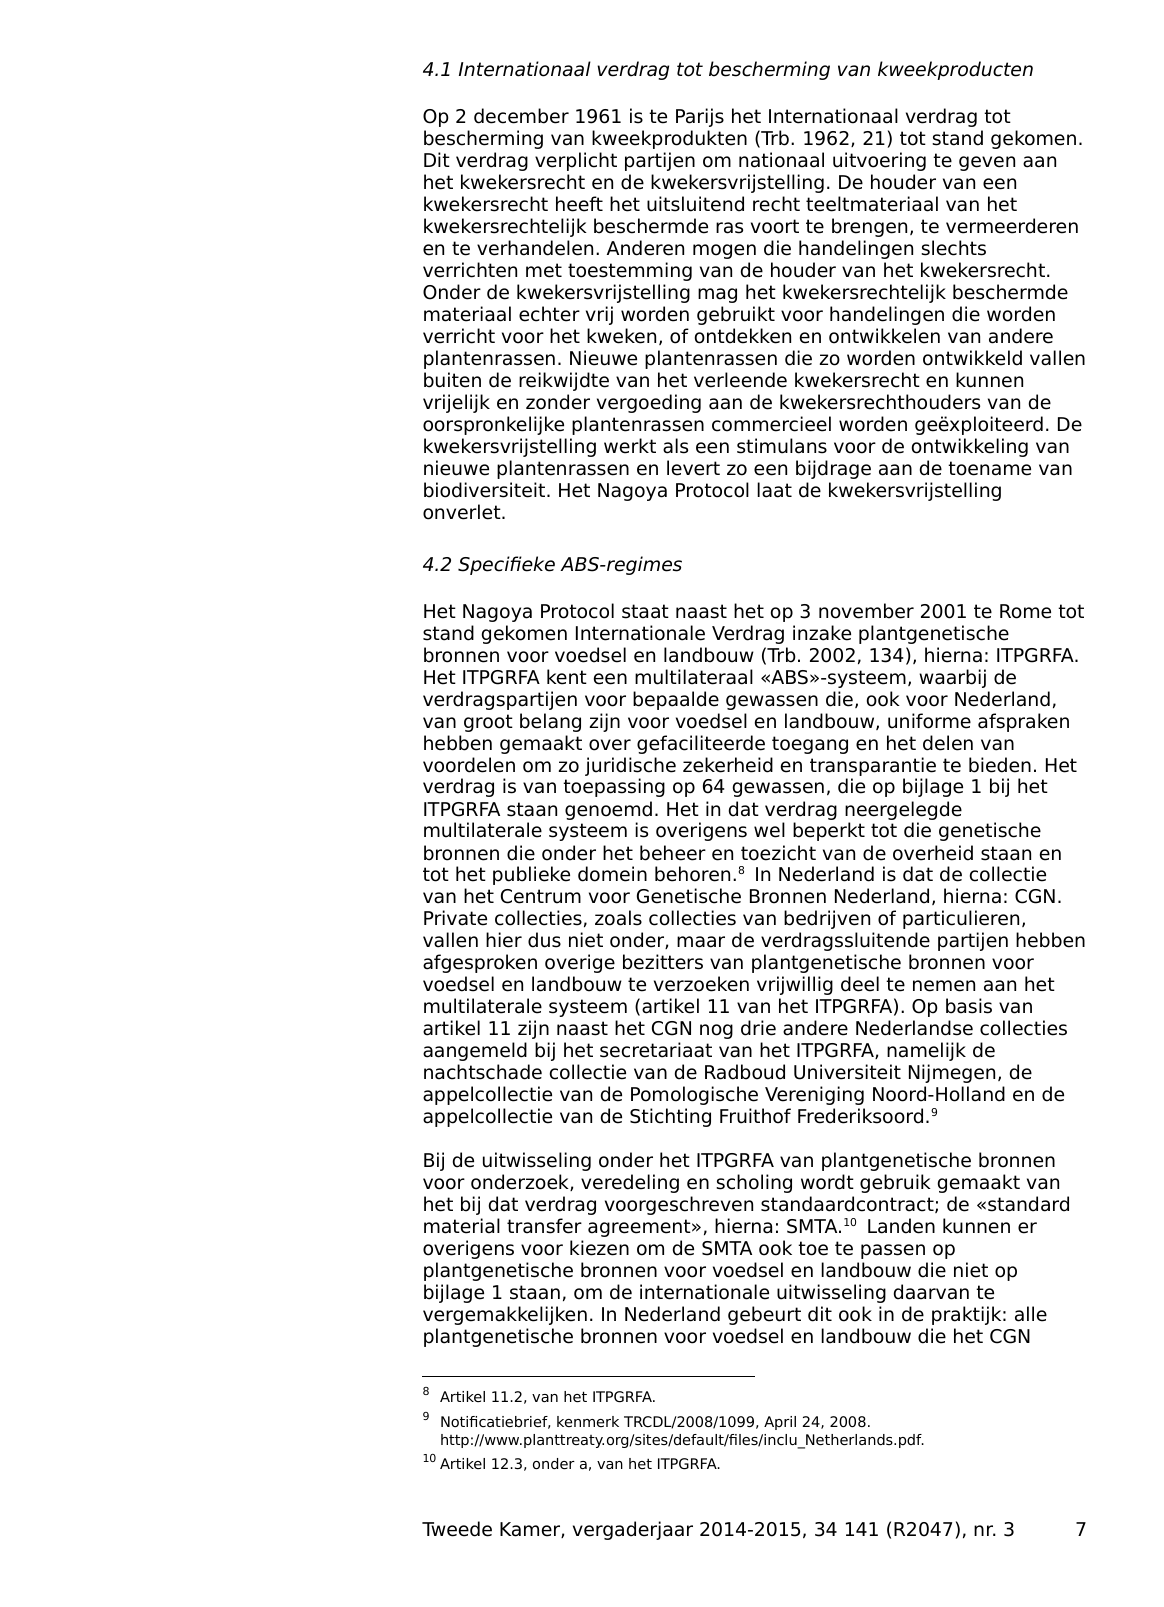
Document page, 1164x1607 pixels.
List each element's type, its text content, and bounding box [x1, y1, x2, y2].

text Op 2 december 1961 is te Parijs het Internationaal verdrag tot bescherming van kweekprodukten (Trb. 1962, 21) tot stand gekomen. Dit verdrag verplicht partijen om nationaal uitvoering te geven aan het kwekersrecht en de kwekersvrijstelling. De houder van een kwekersrecht heeft het uitsluitend recht teeltmateriaal van het kwekersrechtelijk beschermde ras voort te brengen, te vermeerderen en te verhandelen. Anderen mogen die handelingen slechts verrichten met toestemming van de houder van het kwekersrecht. Onder de kwekersvrijstelling mag het kwekersrechtelijk beschermde materiaal echter vrij worden gebruikt voor handelingen die worden verricht voor het kweken, of ontdekken en ontwikkelen van andere plantenrassen. Nieuwe plantenrassen die zo worden ontwikkeld vallen buiten de reikwijdte van het verleende kwekersrecht en kunnen vrijelijk en zonder vergoeding aan de kwekersrechthouders van de oorspronkelijke plantenrassen commercieel worden geëxploiteerd. De kwekersvrijstelling werkt als een stimulans voor de ontwikkeling van nieuwe plantenrassen en levert zo een bijdrage aan de toename van biodiversiteit. Het Nagoya Protocol laat de kwekersvrijstelling onverlet. [422, 106, 1087, 524]
text Het Nagoya Protocol staat naast het op 3 november 2001 te Rome tot stand gekomen Internationale Verdrag inzake plantgenetische bronnen voor voedsel en landbouw (Trb. 2002, 134), hierna: ITPGRFA. Het ITPGRFA kent een multilateraal «ABS»-systeem, waarbij de verdragspartijen voor bepaalde gewassen die, ook voor Nederland, van groot belang zijn voor voedsel en landbouw, uniforme afspraken hebben gemaakt over gefaciliteerde toegang en het delen van voordelen om zo juridische zekerheid en transparantie te bieden. Het verdrag is van toepassing op 64 gewassen, die op bijlage 1 bij het ITPGRFA staan genoemd. Het in dat verdrag neergelegde multilaterale systeem is overigens wel beperkt tot die genetische bronnen die onder het beheer en toezicht van de overheid staan en tot het publieke domein behoren. In Nederland is dat de collectie van het Centrum voor Genetische Bronnen Nederland, hierna: CGN. Private collecties, zoals collecties van bedrijven of particulieren, vallen hier dus niet onder, maar de verdragssluitende partijen hebben afgesproken overige bezitters van plantgenetische bronnen voor voedsel en landbouw te verzoeken vrijwillig deel te nemen aan het multilaterale systeem (artikel 11 van het ITPGRFA). Op basis van artikel 11 zijn naast het CGN nog drie andere Nederlandse collecties aangemeld bij het secretariaat van het ITPGRFA, namelijk de nachtschade collectie van de Radboud Universiteit Nijmegen, de appelcollectie van de Pomologische Vereniging Noord-Holland en de appelcollectie van de Stichting Fruithof Frederiksoord. [422, 601, 1087, 1128]
subtitle 4.2 Specifieke ABS-regimes [422, 554, 1087, 576]
text Notificatiebrief, kenmerk TRCDL/2008/1099, April 24, 2008. http://www.planttreaty.org/sites/default/files/inclu_Netherlands.pdf. [422, 1410, 1087, 1449]
subtitle 4.1 Internationaal verdrag tot bescherming van kweekproducten [422, 59, 1087, 81]
text Artikel 11.2, van het ITPGRFA. [422, 1385, 1087, 1407]
text Bij de uitwisseling onder het ITPGRFA van plantgenetische bronnen voor onderzoek, veredeling en scholing wordt gebruik gemaakt van het bij dat verdrag voorgeschreven standaardcontract; de «standard material transfer agreement», hierna: SMTA. Landen kunnen er overigens voor kiezen om de SMTA ook toe te passen op plantgenetische bronnen voor voedsel en landbouw die niet op bijlage 1 staan, om de internationale uitwisseling daarvan te vergemakkelijken. In Nederland gebeurt dit ook in de praktijk: alle plantgenetische bronnen voor voedsel en landbouw die het CGN [422, 1150, 1087, 1348]
text Artikel 12.3, onder a, van het ITPGRFA. [422, 1452, 1087, 1474]
